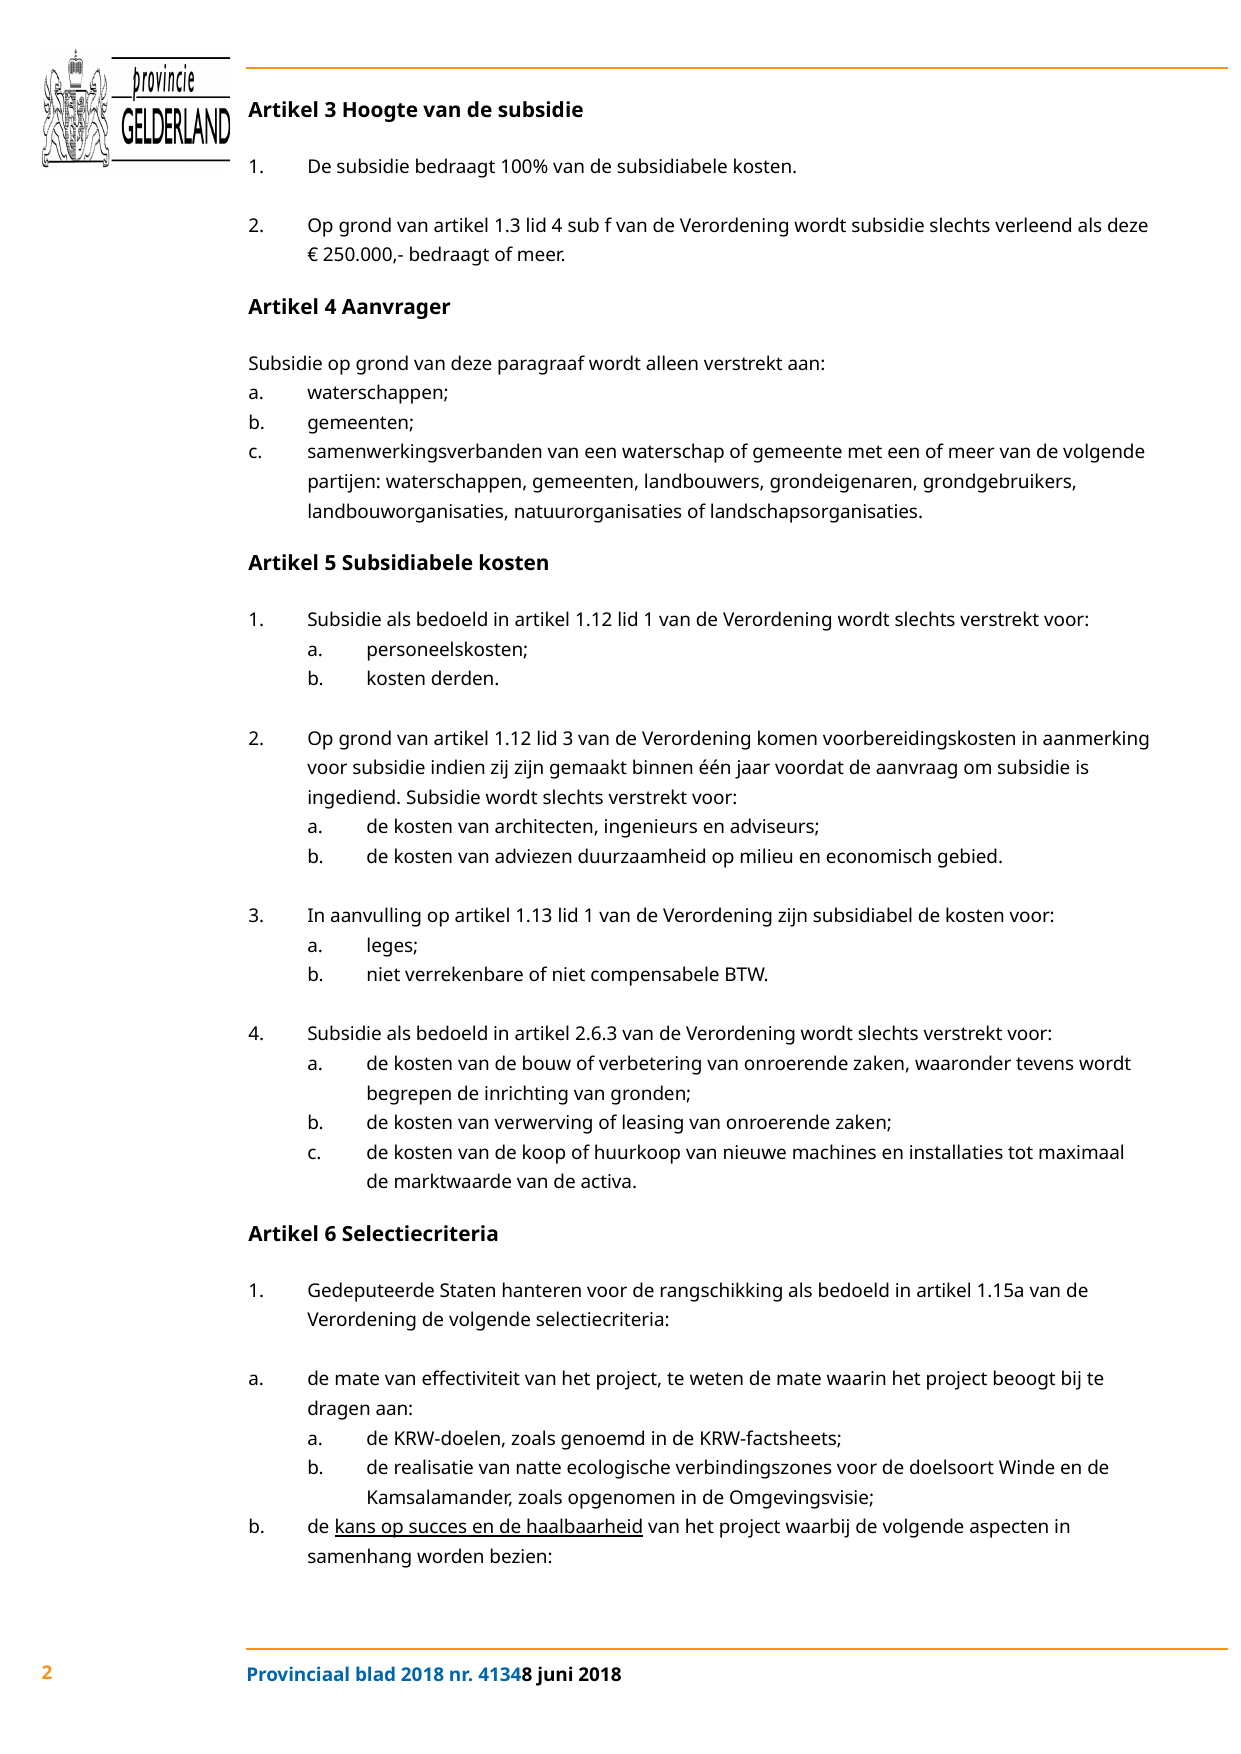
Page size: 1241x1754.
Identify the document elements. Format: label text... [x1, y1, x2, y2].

list de realisatie van natte ecologische verbindingszones voor de doelsoort Winde en de Kamsalamander, zoals opgenomen in de Omgevingsvisie; [307, 1454, 1152, 1510]
picture [41, 47, 231, 172]
list Op grond van artikel 1.3 lid 4 sub f van de Verordening wordt subsidie slechts verleend als deze € 250.000,- bedraagt of meer. [248, 212, 1152, 267]
list de mate van effectiviteit van het project, te weten de mate waarin het project beoogt bij te dragen aan: [248, 1366, 1152, 1421]
list Op grond van artikel 1.12 lid 3 van de Verordening komen voorbereidingskosten in aanmerking voor subsidie indien zij zijn gemaakt binnen één jaar voordat de aanvraag om subsidie is ingediend. Subsidie wordt slechts verstrekt voor: [248, 725, 1152, 809]
list leges; [307, 932, 1152, 957]
text Subsidie op grond van deze paragraaf wordt alleen verstrekt aan: [248, 350, 1152, 376]
list de KRW-doelen, zoals genoemd in de KRW-factsheets; [307, 1425, 1152, 1451]
list de kans op succes en de haalbaarheid van het project waarbij de volgende aspecten in samenhang worden bezien: [248, 1513, 1152, 1569]
list Gedeputeerde Staten hanteren voor de rangschikking als bedoeld in artikel 1.15a van de Verordening de volgende selectiecriteria: [248, 1277, 1152, 1332]
list waterschappen; [248, 379, 1152, 405]
list In aanvulling op artikel 1.13 lid 1 van de Verordening zijn subsidiabel de kosten voor: [248, 902, 1152, 928]
list De subsidie bedraagt 100% van de subsidiabele kosten. [248, 153, 1152, 178]
list gemeenten; [248, 409, 1152, 435]
list personeelskosten; [307, 636, 1152, 662]
list Subsidie als bedoeld in artikel 2.6.3 van de Verordening wordt slechts verstrekt voor: [248, 1021, 1152, 1046]
list niet verrekenbare of niet compensabele BTW. [307, 961, 1152, 987]
text Artikel 3 Hoogte van de subsidie [248, 95, 1152, 123]
text Artikel 5 Subsidiabele kosten [248, 548, 1152, 577]
text Artikel 6 Selectiecriteria [248, 1219, 1152, 1247]
list samenwerkingsverbanden van een waterschap of gemeente met een of meer van de volgende partijen: waterschappen, gemeenten, landbouwers, grondeigenaren, grondgebruikers, landbouworganisaties, natuurorganisaties of landschapsorganisaties. [248, 439, 1152, 524]
list de kosten van adviezen duurzaamheid op milieu en economisch gebied. [307, 843, 1152, 869]
list kosten derden. [307, 666, 1152, 691]
list Subsidie als bedoeld in artikel 1.12 lid 1 van de Verordening wordt slechts verstrekt voor: [248, 606, 1152, 632]
list de kosten van de koop of huurkoop van nieuwe machines en installaties tot maximaal de marktwaarde van de activa. [307, 1139, 1152, 1194]
list de kosten van architecten, ingenieurs en adviseurs; [307, 813, 1152, 839]
list de kosten van de bouw of verbetering van onroerende zaken, waaronder tevens wordt begrepen de inrichting van gronden; [307, 1050, 1152, 1105]
text Artikel 4 Aanvrager [248, 292, 1152, 320]
list de kosten van verwerving of leasing van onroerende zaken; [307, 1109, 1152, 1135]
